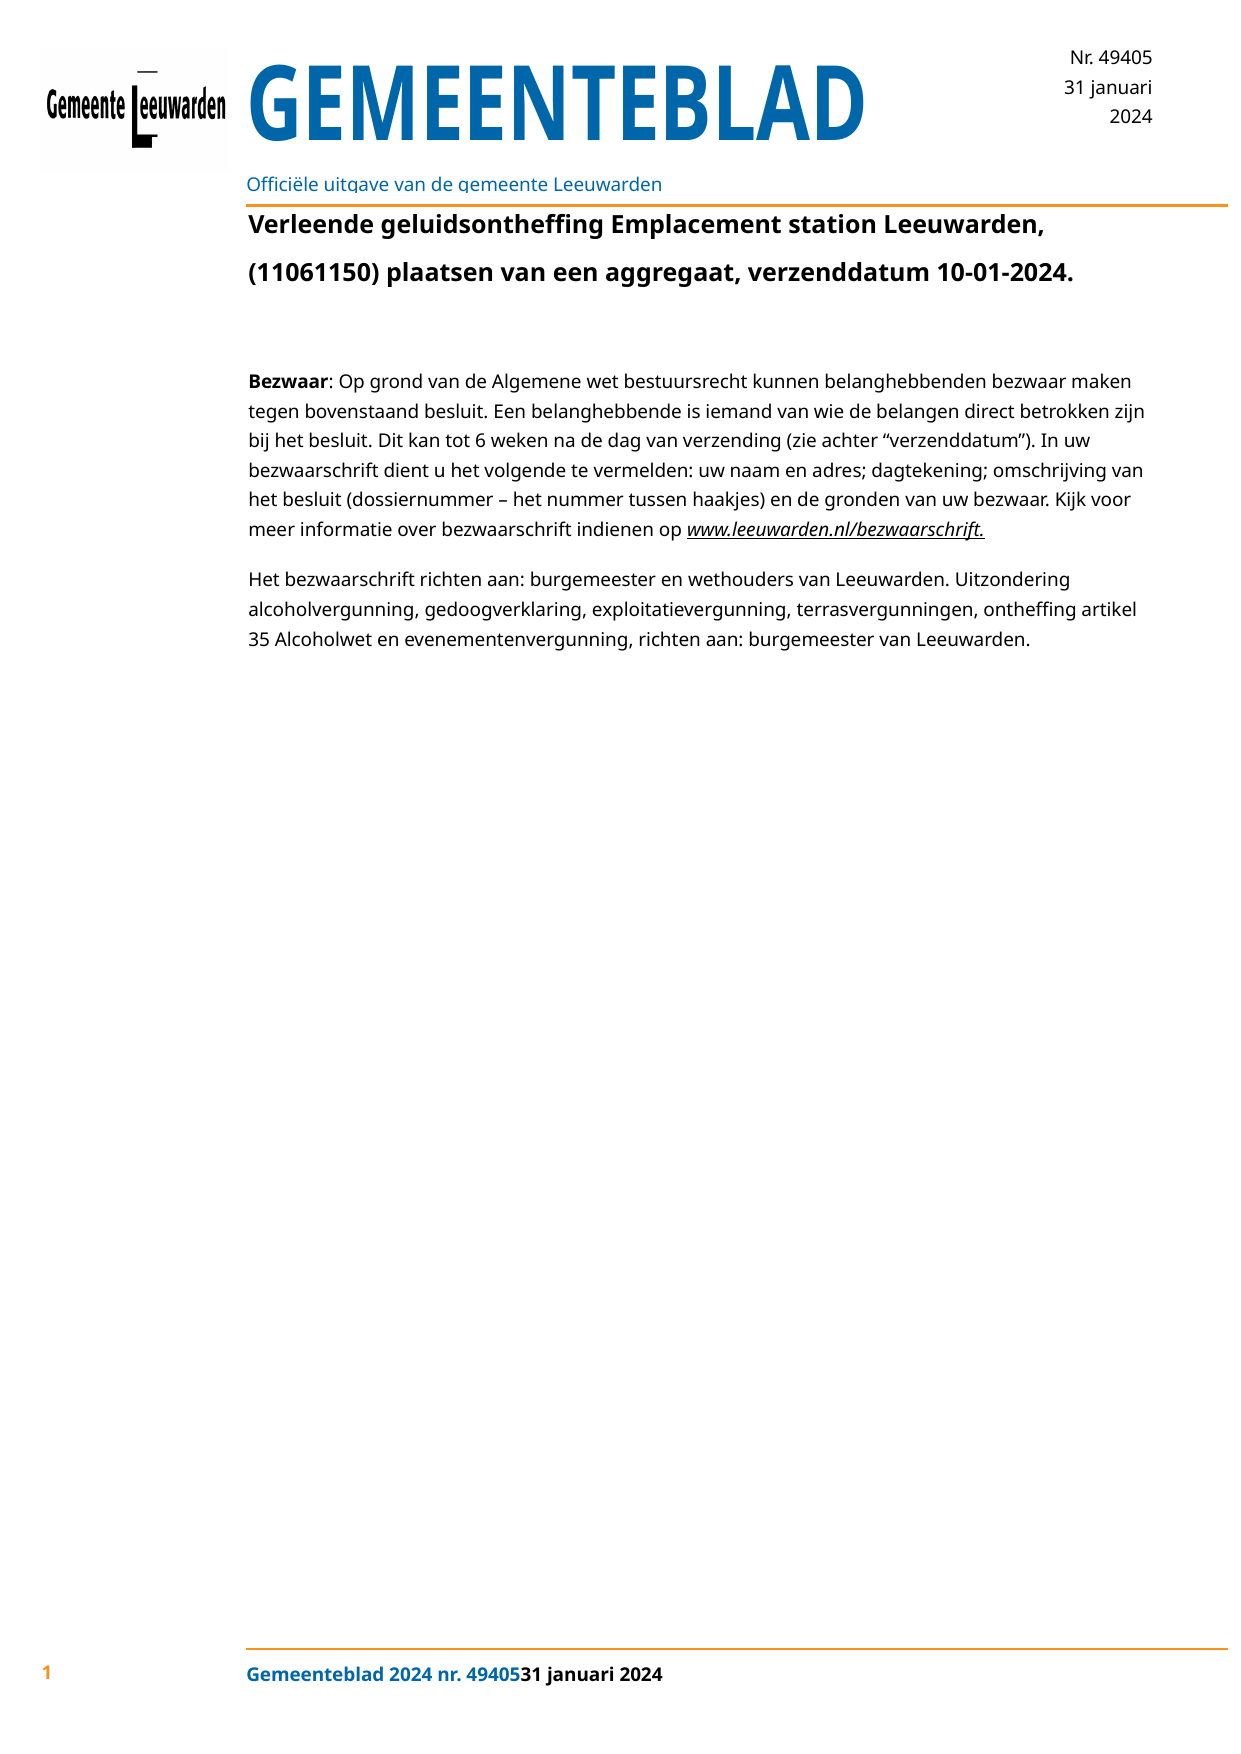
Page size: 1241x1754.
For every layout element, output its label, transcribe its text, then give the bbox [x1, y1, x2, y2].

text Bezwaar: Op grond van de Algemene wet bestuursrecht kunnen belanghebbenden bezwaar maken tegen bovenstaand besluit. Een belanghebbende is iemand van wie de belangen direct betrokken zijn bij het besluit. Dit kan tot 6 weken na de dag van verzending (zie achter “verzenddatum”). In uw bezwaarschrift dient u het volgende te vermelden: uw naam en adres; dagtekening; omschrijving van het besluit (dossiernummer – het nummer tussen haakjes) en de gronden van uw bezwaar. Kijk voor meer informatie over bezwaarschrift indienen op www.leeuwarden.nl/bezwaarschrift. [248, 368, 1152, 542]
text Verleende geluidsontheffing Emplacement station Leeuwarden, (11061150) plaatsen van een aggregaat, verzenddatum 10-01-2024. [248, 207, 1152, 288]
text Het bezwaarschrift richten aan: burgemeester en wethouders van Leeuwarden. Uitzondering alcoholvergunning, gedoogverklaring, exploitatievergunning, terrasvergunningen, ontheffing artikel 35 Alcoholwet en evenementenvergunning, richten aan: burgemeester van Leeuwarden. [248, 567, 1152, 652]
picture [41, 47, 231, 172]
